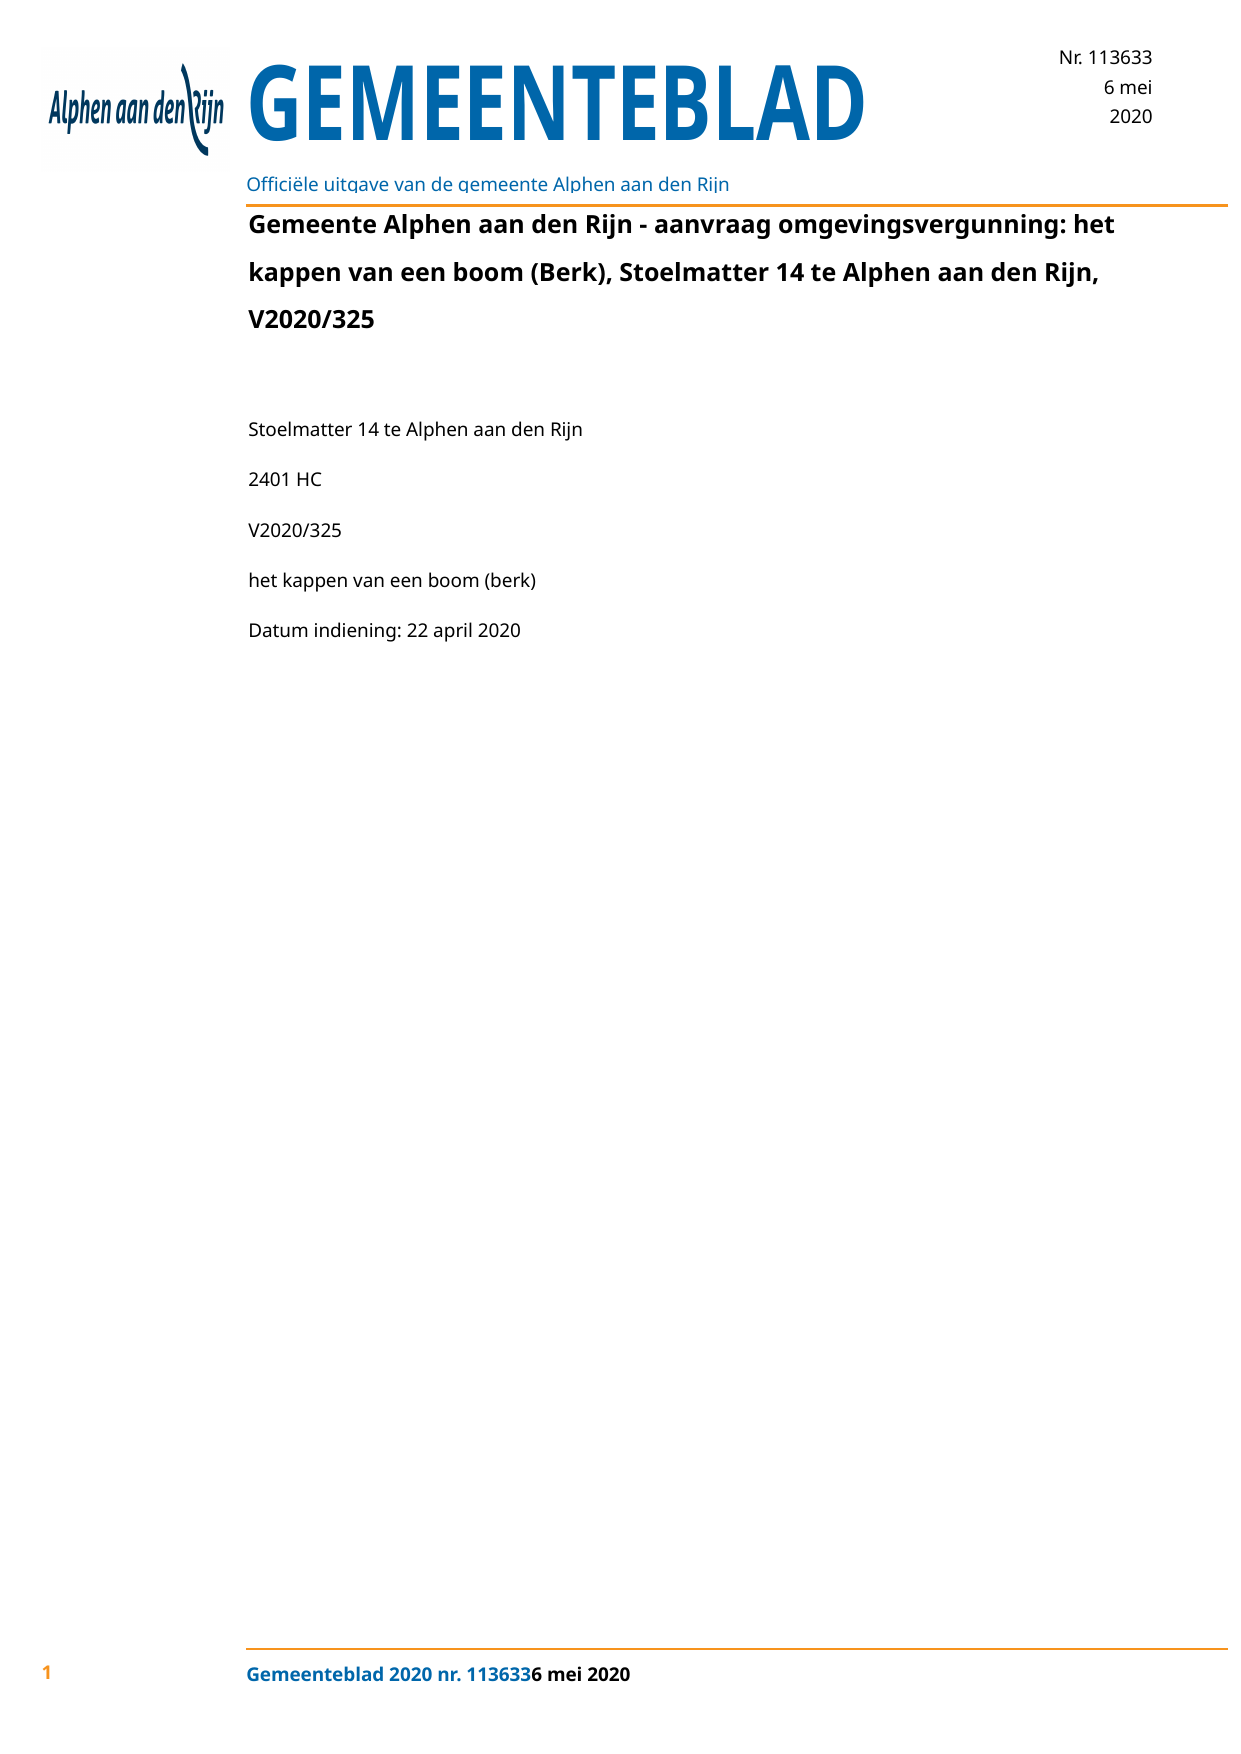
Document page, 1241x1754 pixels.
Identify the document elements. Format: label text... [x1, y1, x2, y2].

text V2020/325 [248, 517, 1152, 542]
text 2401 HC [248, 466, 1152, 492]
picture [41, 47, 231, 172]
text Gemeente Alphen aan den Rijn - aanvraag omgevingsvergunning: het kappen van een boom (Berk), Stoelmatter 14 te Alphen aan den Rijn, V2020/325 [248, 207, 1152, 336]
text Datum indiening: 22 april 2020 [248, 618, 1152, 643]
text Stoelmatter 14 te Alphen aan den Rijn [248, 416, 1152, 442]
text het kappen van een boom (berk) [248, 567, 1152, 593]
